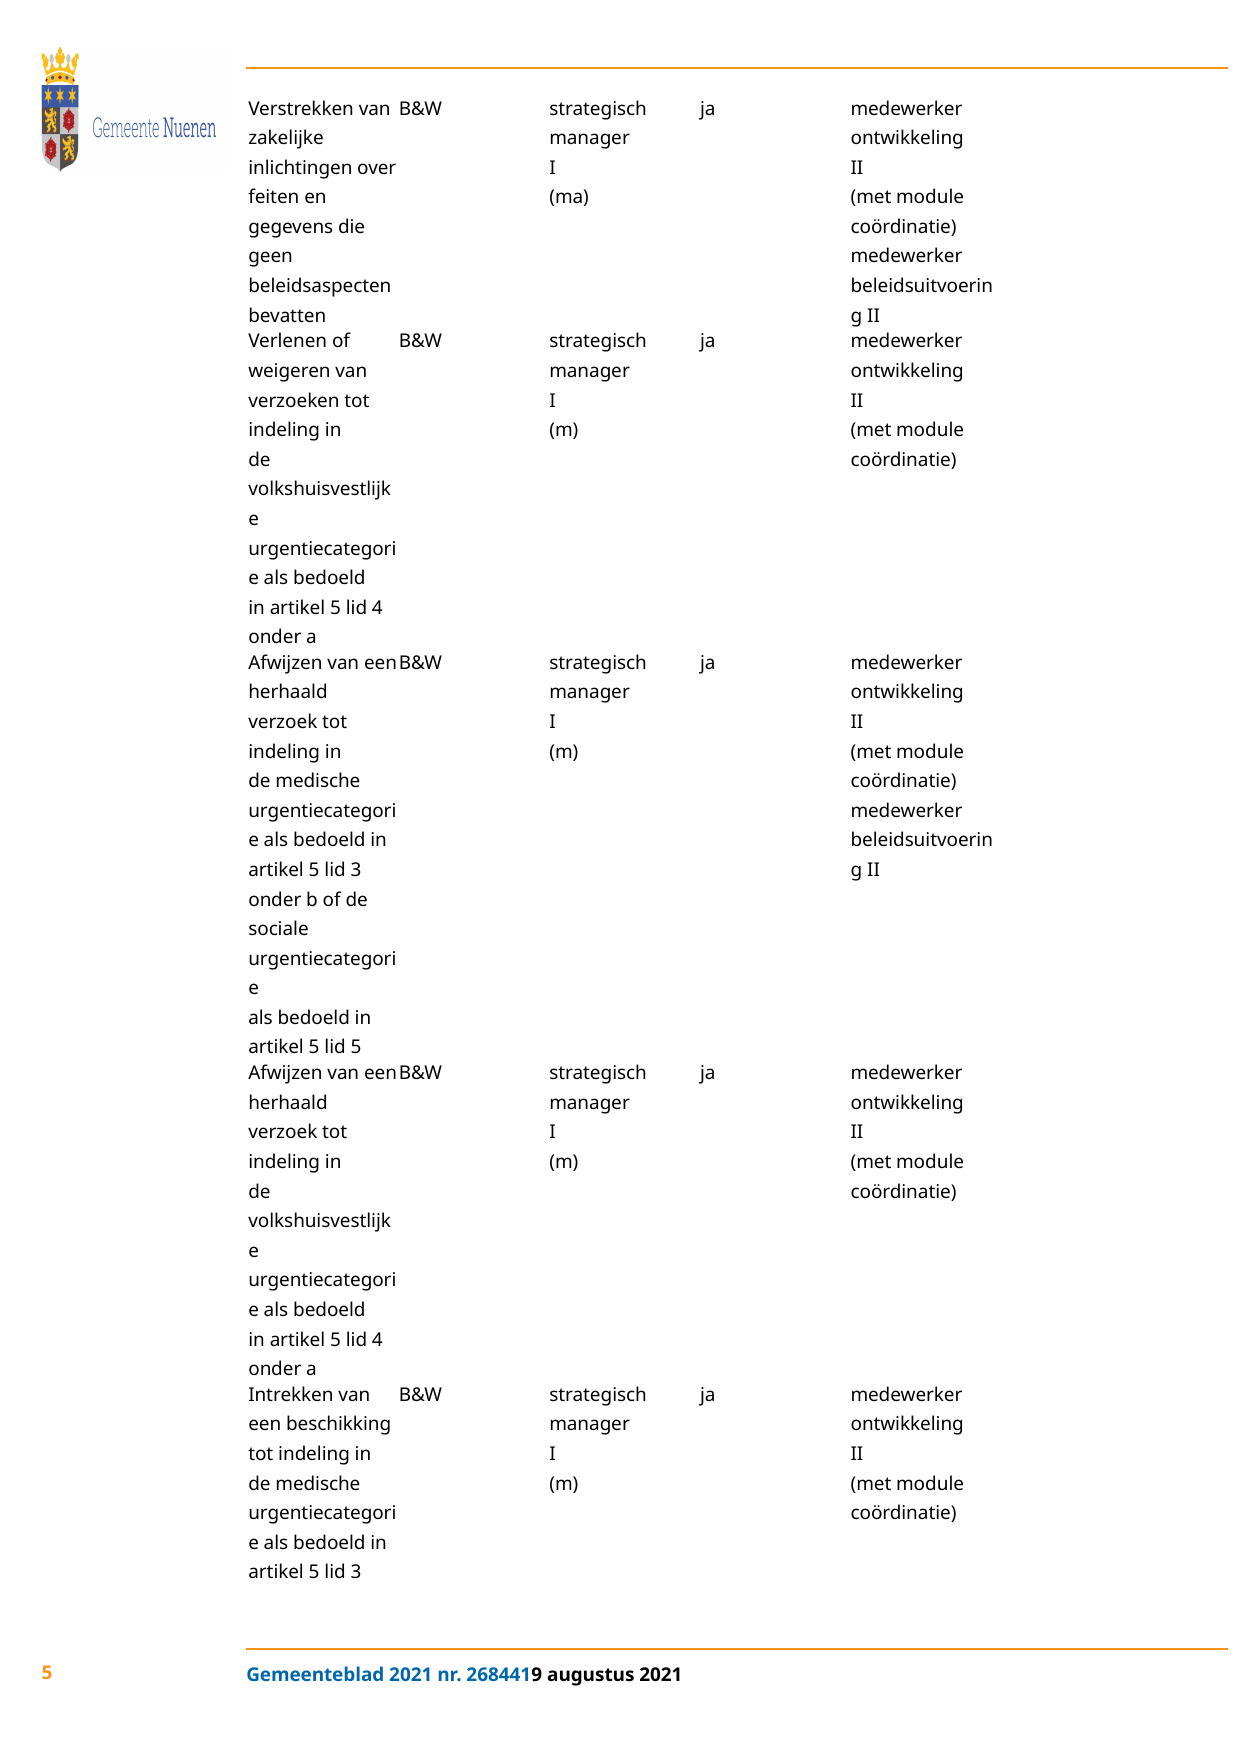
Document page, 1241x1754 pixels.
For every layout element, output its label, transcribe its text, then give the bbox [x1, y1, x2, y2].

table_cell strategisch manager I (m) [549, 1060, 700, 1381]
table_cell medewerker ontwikkeling II (met module coördinatie) [850, 1381, 1001, 1584]
picture [41, 47, 231, 172]
table_cell ja [700, 1060, 850, 1381]
table_cell B&W [399, 1060, 549, 1381]
table_cell medewerker ontwikkeling II (met module coördinatie) [850, 328, 1001, 649]
table_cell ja [700, 1381, 850, 1584]
table_cell medewerker ontwikkeling II (met module coördinatie) medewerker beleidsuitvoering II [850, 649, 1001, 1059]
table_cell strategisch manager I (m) [549, 1381, 700, 1584]
table_cell strategisch manager I (ma) [549, 95, 700, 328]
table_cell Verstrekken van zakelijke inlichtingen over feiten en gegevens die geen beleidsaspecten bevatten [248, 95, 398, 328]
table_cell B&W [399, 328, 549, 649]
table_cell [1001, 1060, 1152, 1381]
table_cell ja [700, 328, 850, 649]
table_cell Intrekken van een beschikking tot indeling in de medische urgentiecategorie als bedoeld in artikel 5 lid 3 [248, 1381, 398, 1584]
table_cell B&W [399, 95, 549, 328]
table_cell strategisch manager I (m) [549, 328, 700, 649]
table_cell B&W [399, 649, 549, 1059]
table_cell ja [700, 95, 850, 328]
table_cell [1001, 95, 1152, 328]
table_cell ja [700, 649, 850, 1059]
table_cell Verlenen of weigeren van verzoeken tot indeling in de volkshuisvestlijke urgentiecategorie als bedoeld in artikel 5 lid 4 onder a [248, 328, 398, 649]
table_cell [1001, 328, 1152, 649]
table_cell B&W [399, 1381, 549, 1584]
table_cell [1001, 1381, 1152, 1584]
table_cell strategisch manager I (m) [549, 649, 700, 1059]
table_cell medewerker ontwikkeling II (met module coördinatie) [850, 1060, 1001, 1381]
table_cell [1001, 649, 1152, 1059]
table_cell Afwijzen van een herhaald verzoek tot indeling in de volkshuisvestlijke urgentiecategorie als bedoeld in artikel 5 lid 4 onder a [248, 1060, 398, 1381]
table_cell medewerker ontwikkeling II (met module coördinatie) medewerker beleidsuitvoering II [850, 95, 1001, 328]
table_cell Afwijzen van een herhaald verzoek tot indeling in de medische urgentiecategorie als bedoeld in artikel 5 lid 3 onder b of de sociale urgentiecategorie als bedoeld in artikel 5 lid 5 [248, 649, 398, 1059]
